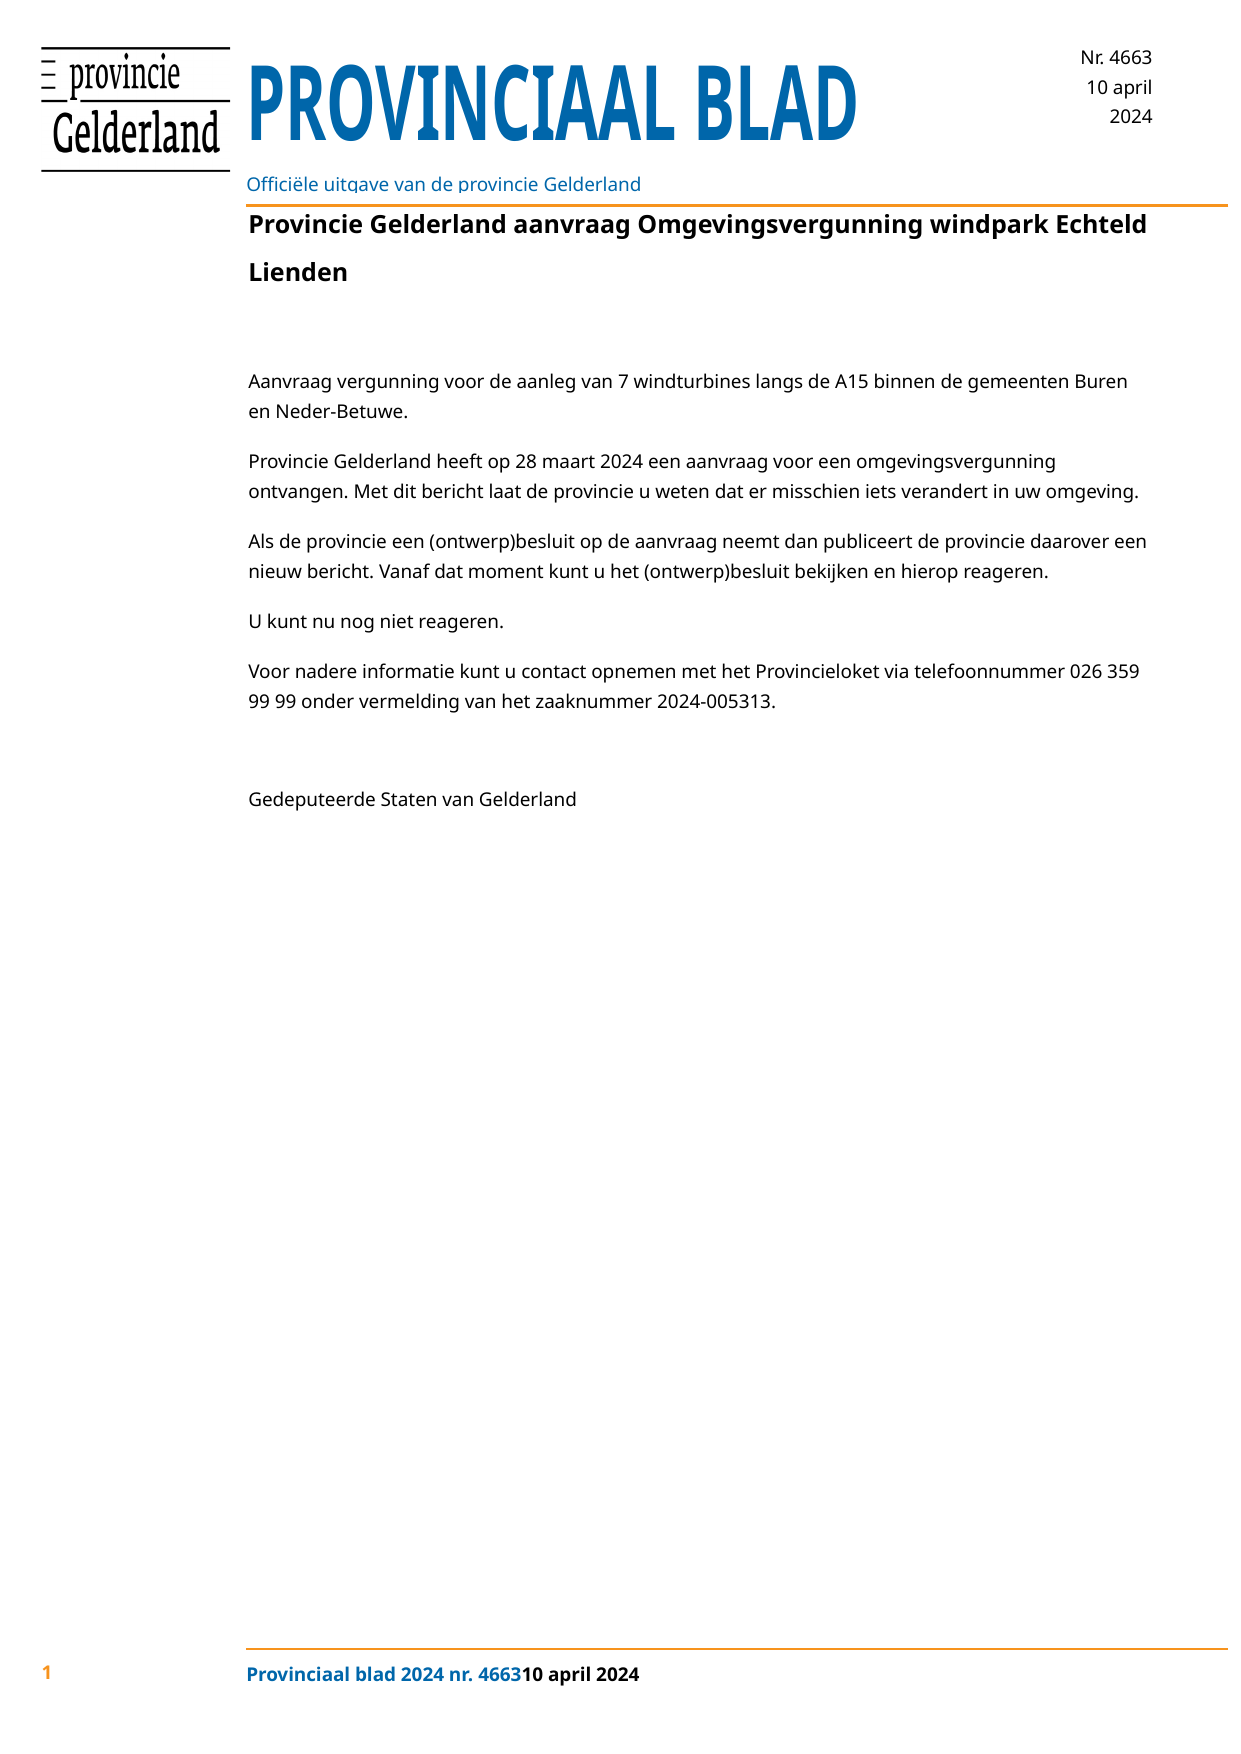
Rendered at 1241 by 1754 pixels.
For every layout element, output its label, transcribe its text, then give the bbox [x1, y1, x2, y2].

text Als de provincie een (ontwerp)besluit op de aanvraag neemt dan publiceert de provincie daarover een nieuw bericht. Vanaf dat moment kunt u het (ontwerp)besluit bekijken en hierop reageren. [248, 528, 1152, 584]
text Provincie Gelderland heeft op 28 maart 2024 een aanvraag voor een omgevingsvergunning ontvangen. Met dit bericht laat de provincie u weten dat er misschien iets verandert in uw omgeving. [248, 448, 1152, 504]
text Provincie Gelderland aanvraag Omgevingsvergunning windpark Echteld Lienden [248, 207, 1152, 288]
picture [41, 47, 231, 172]
text Gedeputeerde Staten van Gelderland [248, 787, 1152, 812]
text U kunt nu nog niet reageren. [248, 608, 1152, 634]
text Aanvraag vergunning voor de aanleg van 7 windturbines langs de A15 binnen de gemeenten Buren en Neder-Betuwe. [248, 368, 1152, 424]
text Voor nadere informatie kunt u contact opnemen met het Provincieloket via telefoonnummer 026 359 99 99 onder vermelding van het zaaknummer 2024-005313. [248, 659, 1152, 714]
